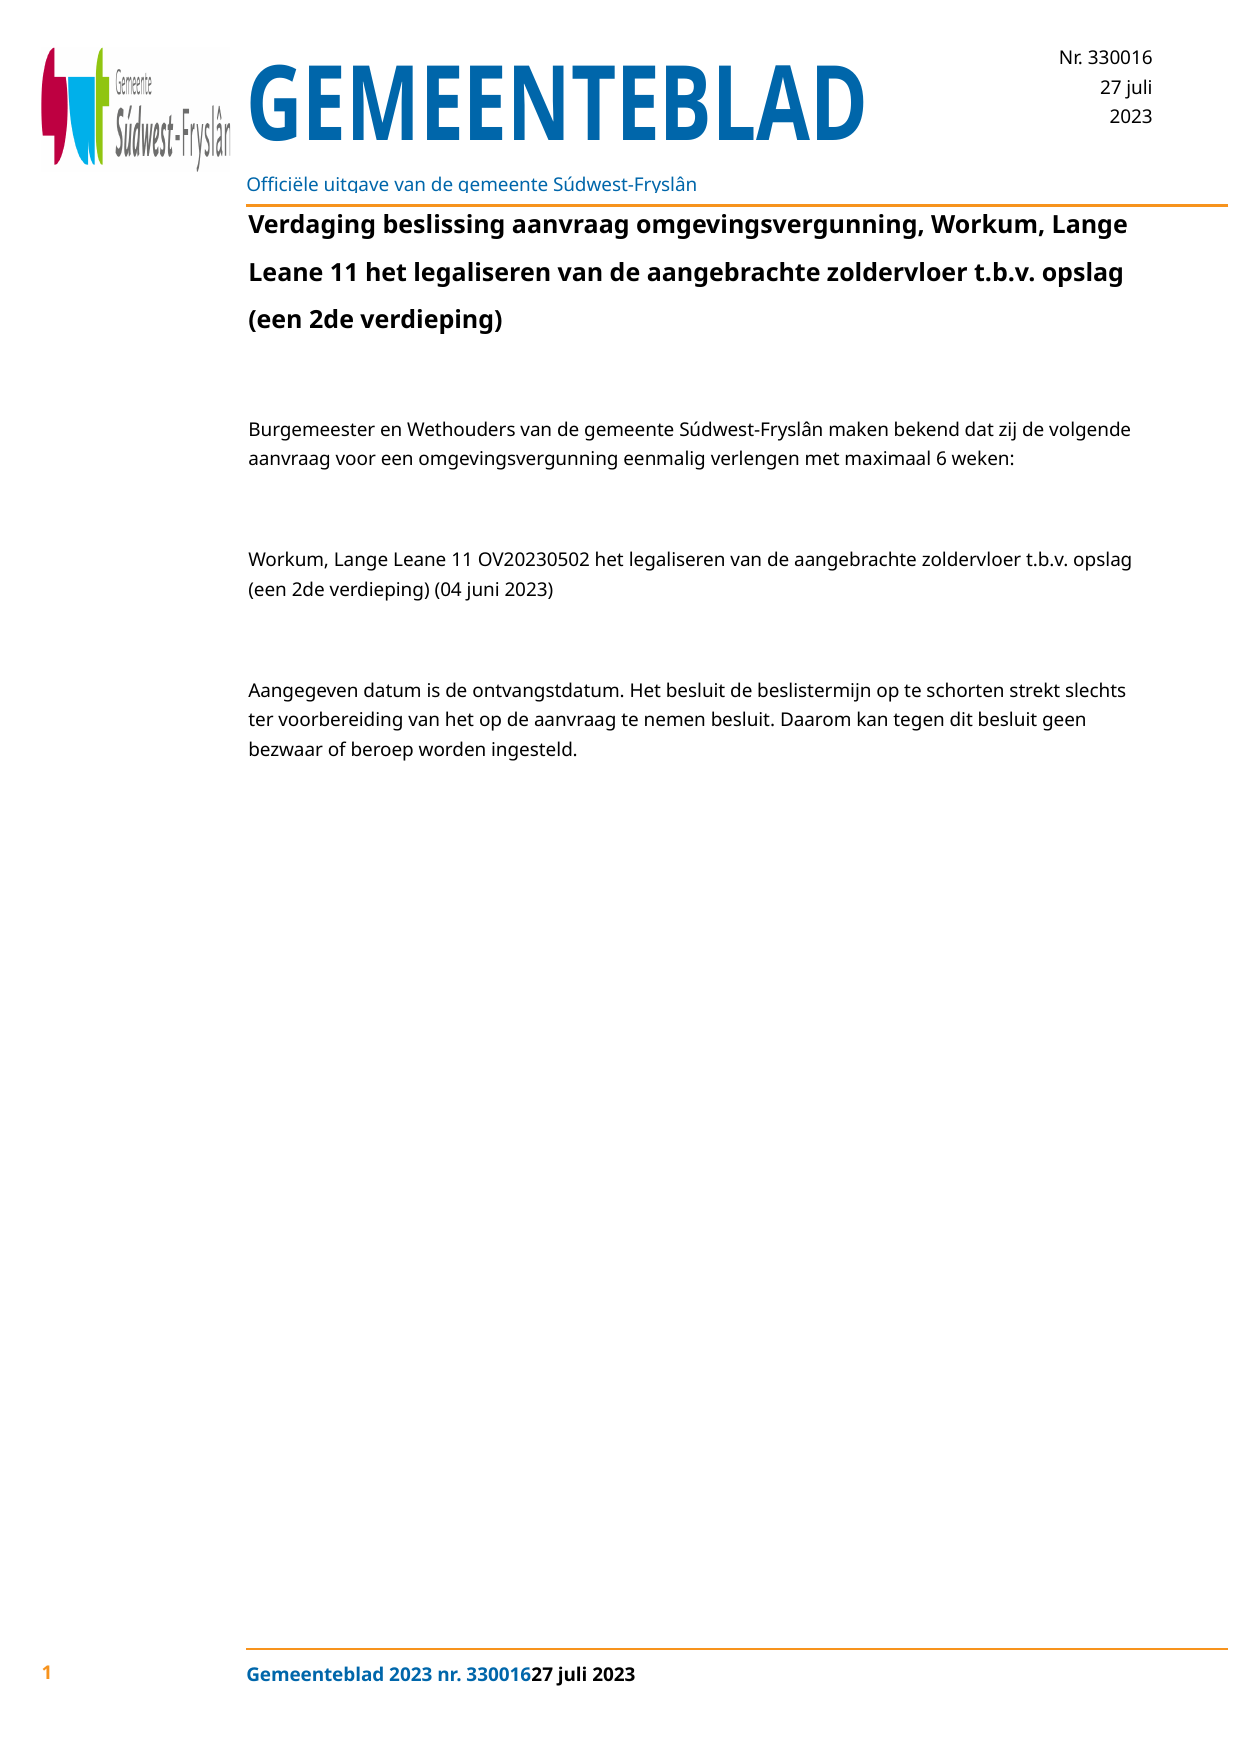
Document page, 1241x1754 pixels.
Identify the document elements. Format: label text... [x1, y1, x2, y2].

text Workum, Lange Leane 11 OV20230502 het legaliseren van de aangebrachte zoldervloer t.b.v. opslag (een 2de verdieping) (04 juni 2023) [248, 546, 1152, 602]
text Burgemeester en Wethouders van de gemeente Súdwest-Fryslân maken bekend dat zij de volgende aanvraag voor een omgevingsvergunning eenmalig verlengen met maximaal 6 weken: [248, 416, 1152, 471]
text Aangegeven datum is de ontvangstdatum. Het besluit de beslistermijn op te schorten strekt slechts ter voorbereiding van het op de aanvraag te nemen besluit. Daarom kan tegen dit besluit geen bezwaar of beroep worden ingesteld. [248, 677, 1152, 762]
picture [41, 47, 231, 172]
text Verdaging beslissing aanvraag omgevingsvergunning, Workum, Lange Leane 11 het legaliseren van de aangebrachte zoldervloer t.b.v. opslag (een 2de verdieping) [248, 207, 1152, 336]
